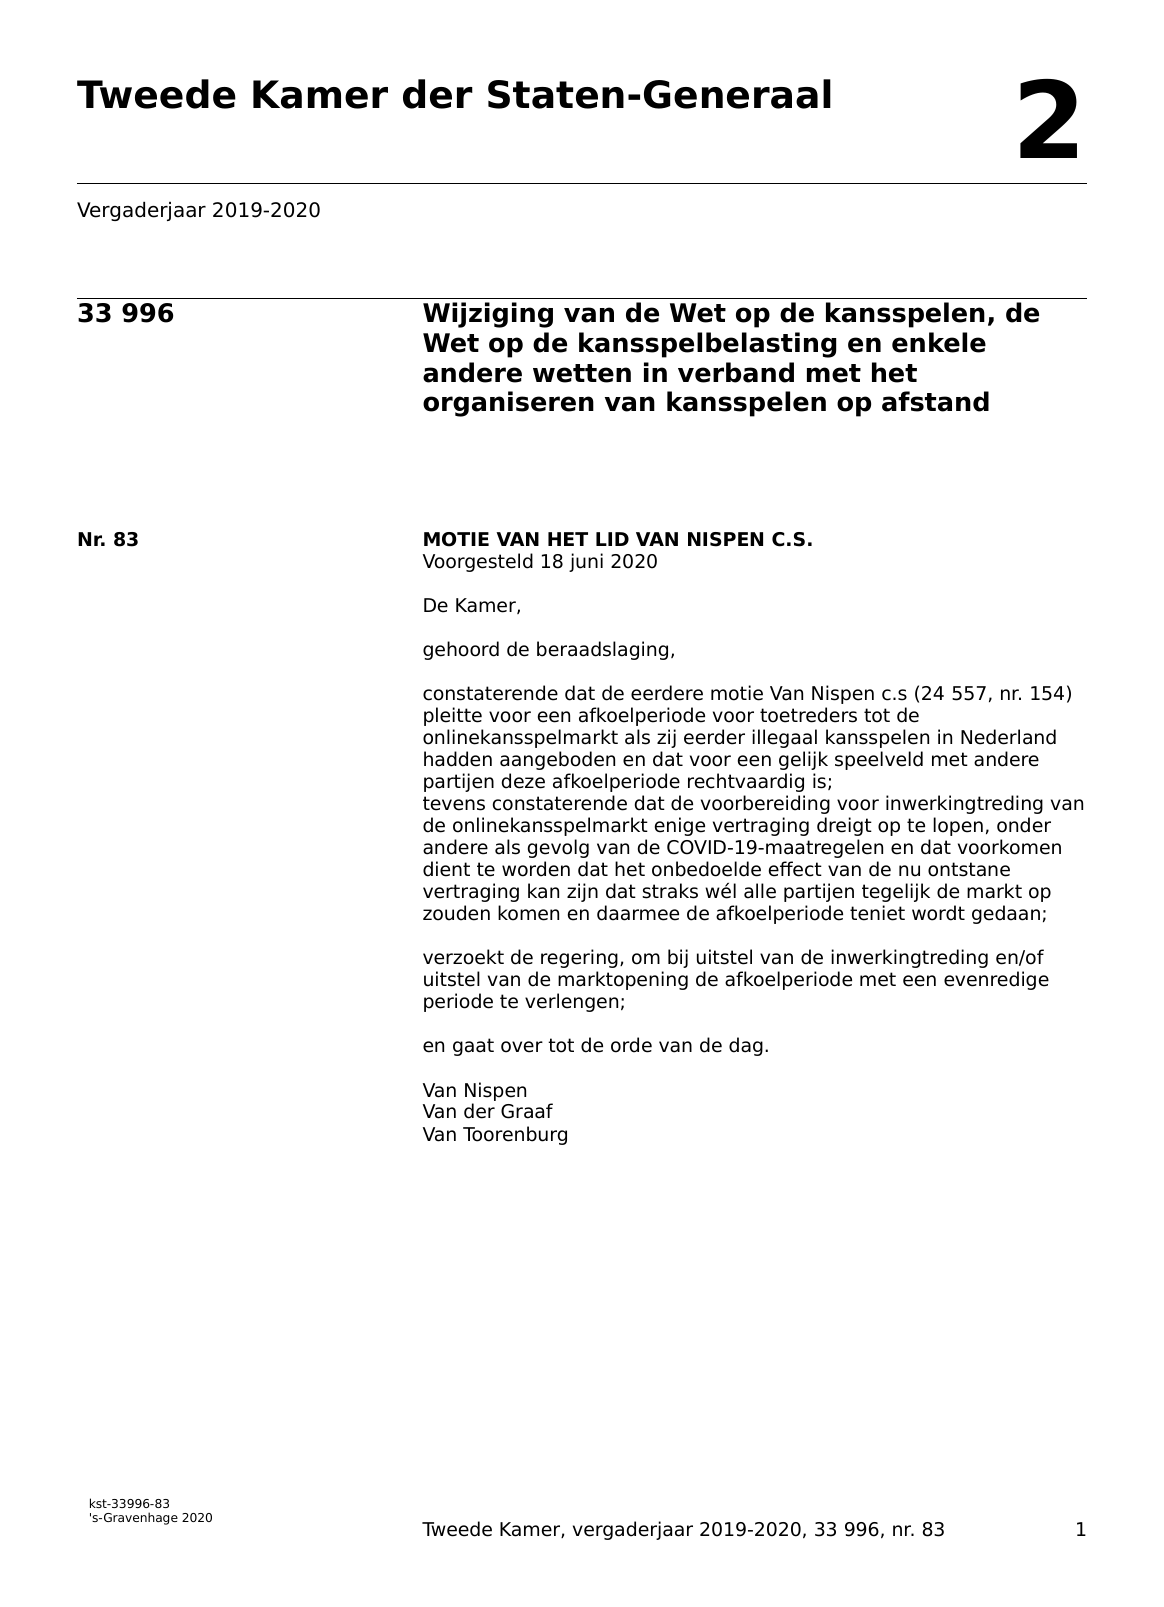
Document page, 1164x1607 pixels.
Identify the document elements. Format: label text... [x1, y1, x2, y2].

text gehoord de beraadslaging, [422, 639, 1087, 661]
subtitle Nr. 83 MOTIE VAN HET LID VAN NISPEN C.S. [77, 529, 1087, 551]
text Voorgesteld 18 juni 2020 [422, 551, 1087, 573]
text tevens constaterende dat de voorbereiding voor inwerkingtreding van de onlinekansspelmarkt enige vertraging dreigt op te lopen, onder andere als gevolg van de COVID-19-maatregelen en dat voorkomen dient te worden dat het onbedoelde effect van de nu ontstane vertraging kan zijn dat straks wél alle partijen tegelijk de markt op zouden komen en daarmee de afkoelperiode teniet wordt gedaan; [422, 793, 1087, 925]
text kst-33996-83 [88, 1497, 323, 1511]
text verzoekt de regering, om bij uitstel van de inwerkingtreding en/of uitstel van de marktopening de afkoelperiode met een evenredige periode te verlengen; [422, 947, 1087, 1013]
table_header 2 [886, 59, 1087, 183]
text Van der Graaf [422, 1101, 1087, 1123]
text constaterende dat de eerdere motie Van Nispen c.s (24 557, nr. 154) pleitte voor een afkoelperiode voor toetreders tot de onlinekansspelmarkt als zij eerder illegaal kansspelen in Nederland hadden aangeboden en dat voor een gelijk speelveld met andere partijen deze afkoelperiode rechtvaardig is; [422, 683, 1087, 793]
text 's-Gravenhage 2020 [88, 1511, 323, 1525]
subtitle 33 996 Wijziging van de Wet op de kansspelen, de Wet op de kansspelbelasting en enkele andere wetten in verband met het organiseren van kansspelen op afstand [77, 299, 1087, 418]
table_header Tweede Kamer der Staten-Generaal [77, 59, 886, 183]
table_cell Vergaderjaar 2019-2020 [77, 184, 1087, 298]
text en gaat over tot de orde van de dag. [422, 1035, 1087, 1057]
text Van Toorenburg [422, 1123, 1087, 1145]
text Van Nispen [422, 1079, 1087, 1101]
text De Kamer, [422, 595, 1087, 617]
